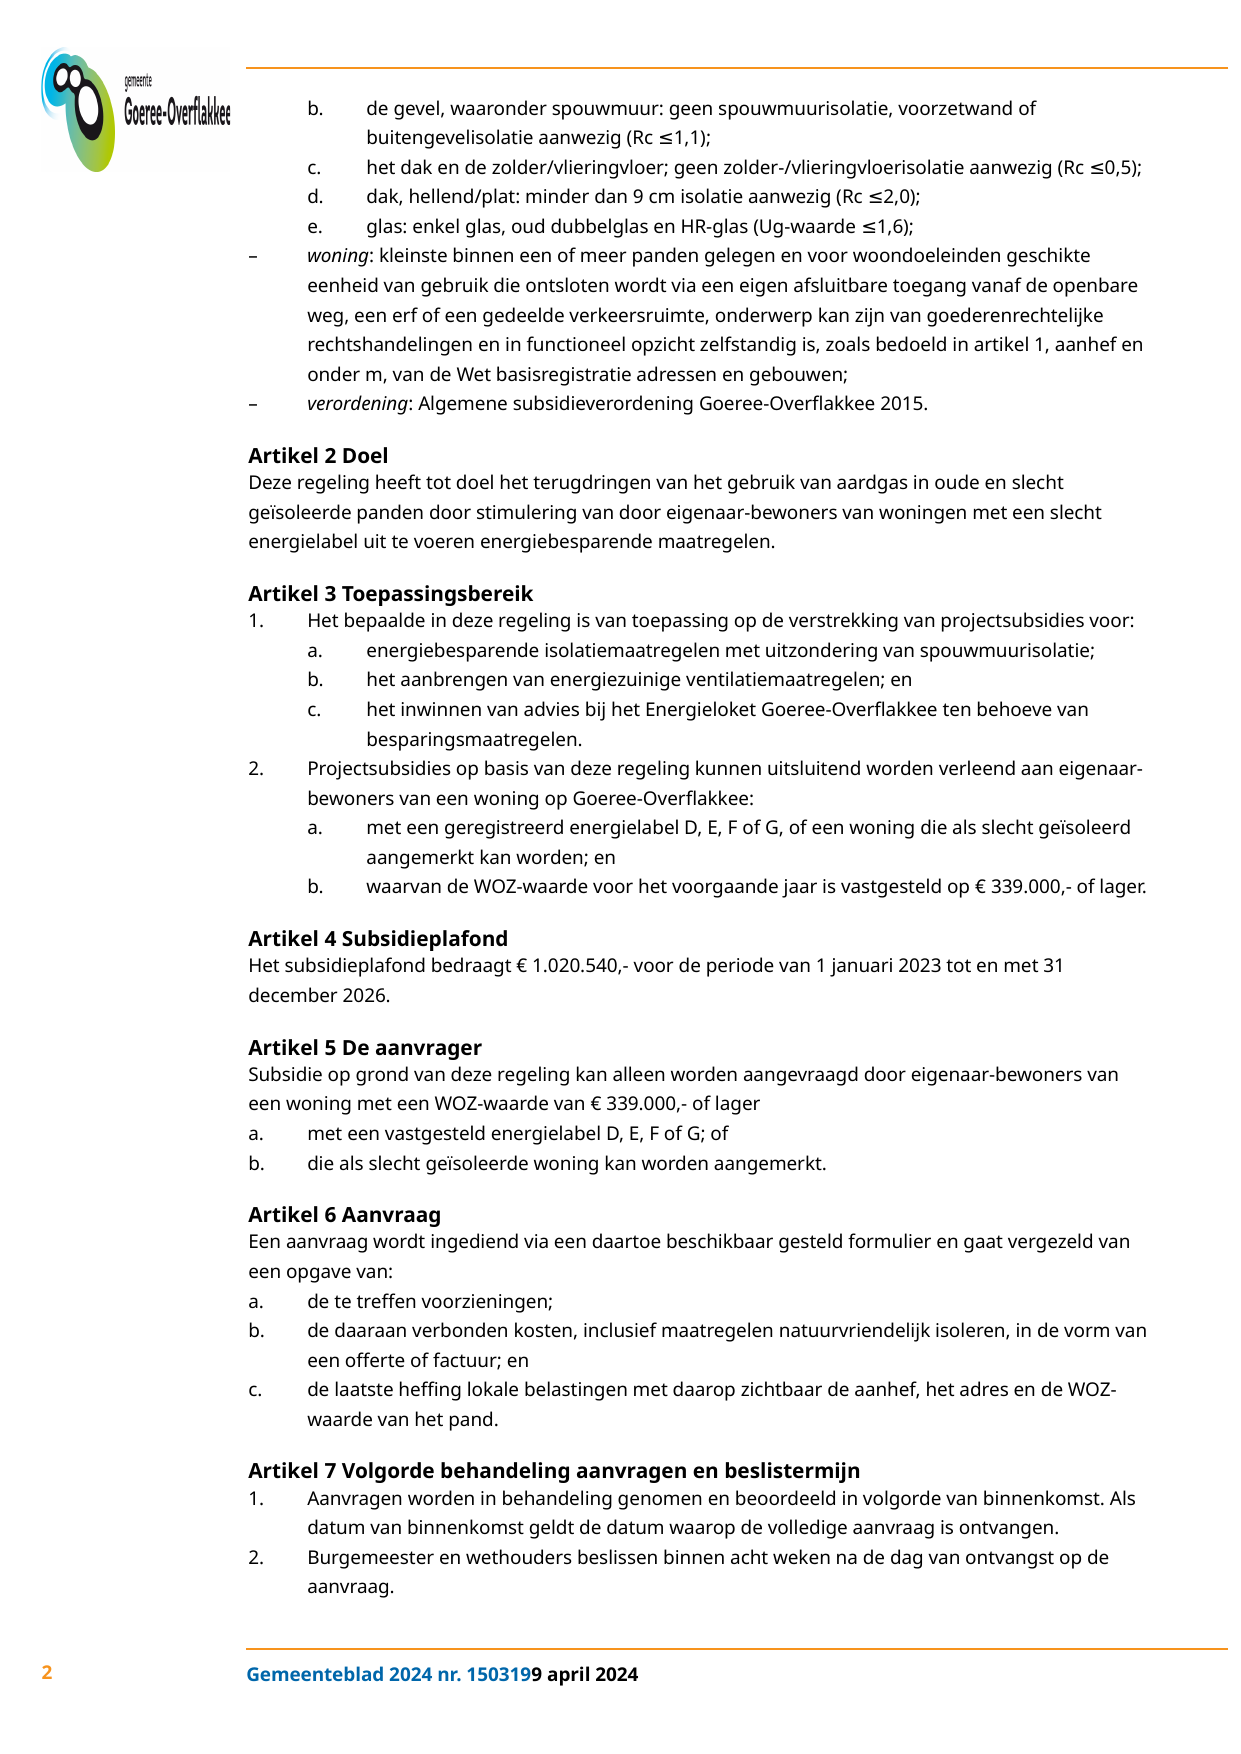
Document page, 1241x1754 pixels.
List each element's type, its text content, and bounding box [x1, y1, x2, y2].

list de laatste heffing lokale belastingen met daarop zichtbaar de aanhef, het adres en de WOZ-waarde van het pand. [248, 1377, 1152, 1432]
list verordening: Algemene subsidieverordening Goeree-Overflakkee 2015. [248, 391, 1152, 416]
list Projectsubsidies op basis van deze regeling kunnen uitsluitend worden verleend aan eigenaar-bewoners van een woning op Goeree-Overflakkee: [248, 755, 1152, 811]
list de daaraan verbonden kosten, inclusief maatregelen natuurvriendelijk isoleren, in de vorm van een offerte of factuur; en [248, 1317, 1152, 1373]
list met een geregistreerd energielabel D, E, F of G, of een woning die als slecht geïsoleerd aangemerkt kan worden; en [307, 814, 1152, 870]
list dak, hellend/plat: minder dan 9 cm isolatie aanwezig (Rc ≤2,0); [307, 183, 1152, 209]
list waarvan de WOZ-waarde voor het voorgaande jaar is vastgesteld op € 339.000,- of lager. [307, 874, 1152, 899]
list het aanbrengen van energiezuinige ventilatiemaatregelen; en [307, 667, 1152, 692]
text Het subsidieplafond bedraagt € 1.020.540,- voor de periode van 1 januari 2023 tot en met 31 december 2026. [248, 953, 1152, 1008]
list het inwinnen van advies bij het Energieloket Goeree-Overflakkee ten behoeve van besparingsmaatregelen. [307, 696, 1152, 752]
list de te treffen voorzieningen; [248, 1288, 1152, 1313]
text Artikel 4 Subsidieplafond [248, 924, 1152, 953]
list de gevel, waaronder spouwmuur: geen spouwmuurisolatie, voorzetwand of buitengevelisolatie aanwezig (Rc ≤1,1); [307, 95, 1152, 150]
text Deze regeling heeft tot doel het terugdringen van het gebruik van aardgas in oude en slecht geïsoleerde panden door stimulering van door eigenaar-bewoners van woningen met een slecht energielabel uit te voeren energiebesparende maatregelen. [248, 469, 1152, 554]
text Subsidie op grond van deze regeling kan alleen worden aangevraagd door eigenaar-bewoners van een woning met een WOZ-waarde van € 339.000,- of lager [248, 1061, 1152, 1116]
text Artikel 6 Aanvraag [248, 1200, 1152, 1229]
list met een vastgesteld energielabel D, E, F of G; of [248, 1120, 1152, 1146]
list Burgemeester en wethouders beslissen binnen acht weken na de dag van ontvangst op de aanvraag. [248, 1544, 1152, 1599]
text Een aanvraag wordt ingediend via een daartoe beschikbaar gesteld formulier en gaat vergezeld van een opgave van: [248, 1229, 1152, 1284]
list Het bepaalde in deze regeling is van toepassing op de verstrekking van projectsubsidies voor: [248, 607, 1152, 633]
text Artikel 3 Toepassingsbereik [248, 579, 1152, 607]
list het dak en de zolder/vlieringvloer; geen zolder-/vlieringvloerisolatie aanwezig (Rc ≤0,5); [307, 154, 1152, 180]
list energiebesparende isolatiemaatregelen met uitzondering van spouwmuurisolatie; [307, 637, 1152, 663]
list die als slecht geïsoleerde woning kan worden aangemerkt. [248, 1150, 1152, 1176]
list glas: enkel glas, oud dubbelglas en HR-glas (Ug-waarde ≤1,6); [307, 213, 1152, 239]
picture [41, 47, 231, 172]
text Artikel 2 Doel [248, 441, 1152, 469]
list Aanvragen worden in behandeling genomen en beoordeeld in volgorde van binnenkomst. Als datum van binnenkomst geldt de datum waarop de volledige aanvraag is ontvangen. [248, 1485, 1152, 1540]
text Artikel 7 Volgorde behandeling aanvragen en beslistermijn [248, 1457, 1152, 1485]
text Artikel 5 De aanvrager [248, 1033, 1152, 1061]
list woning: kleinste binnen een of meer panden gelegen en voor woondoeleinden geschikte eenheid van gebruik die ontsloten wordt via een eigen afsluitbare toegang vanaf de openbare weg, een erf of een gedeelde verkeersruimte, onderwerp kan zijn van goederenrechtelijke rechtshandelingen en in functioneel opzicht zelfstandig is, zoals bedoeld in artikel 1, aanhef en onder m, van de Wet basisregistratie adressen en gebouwen; [248, 243, 1152, 387]
